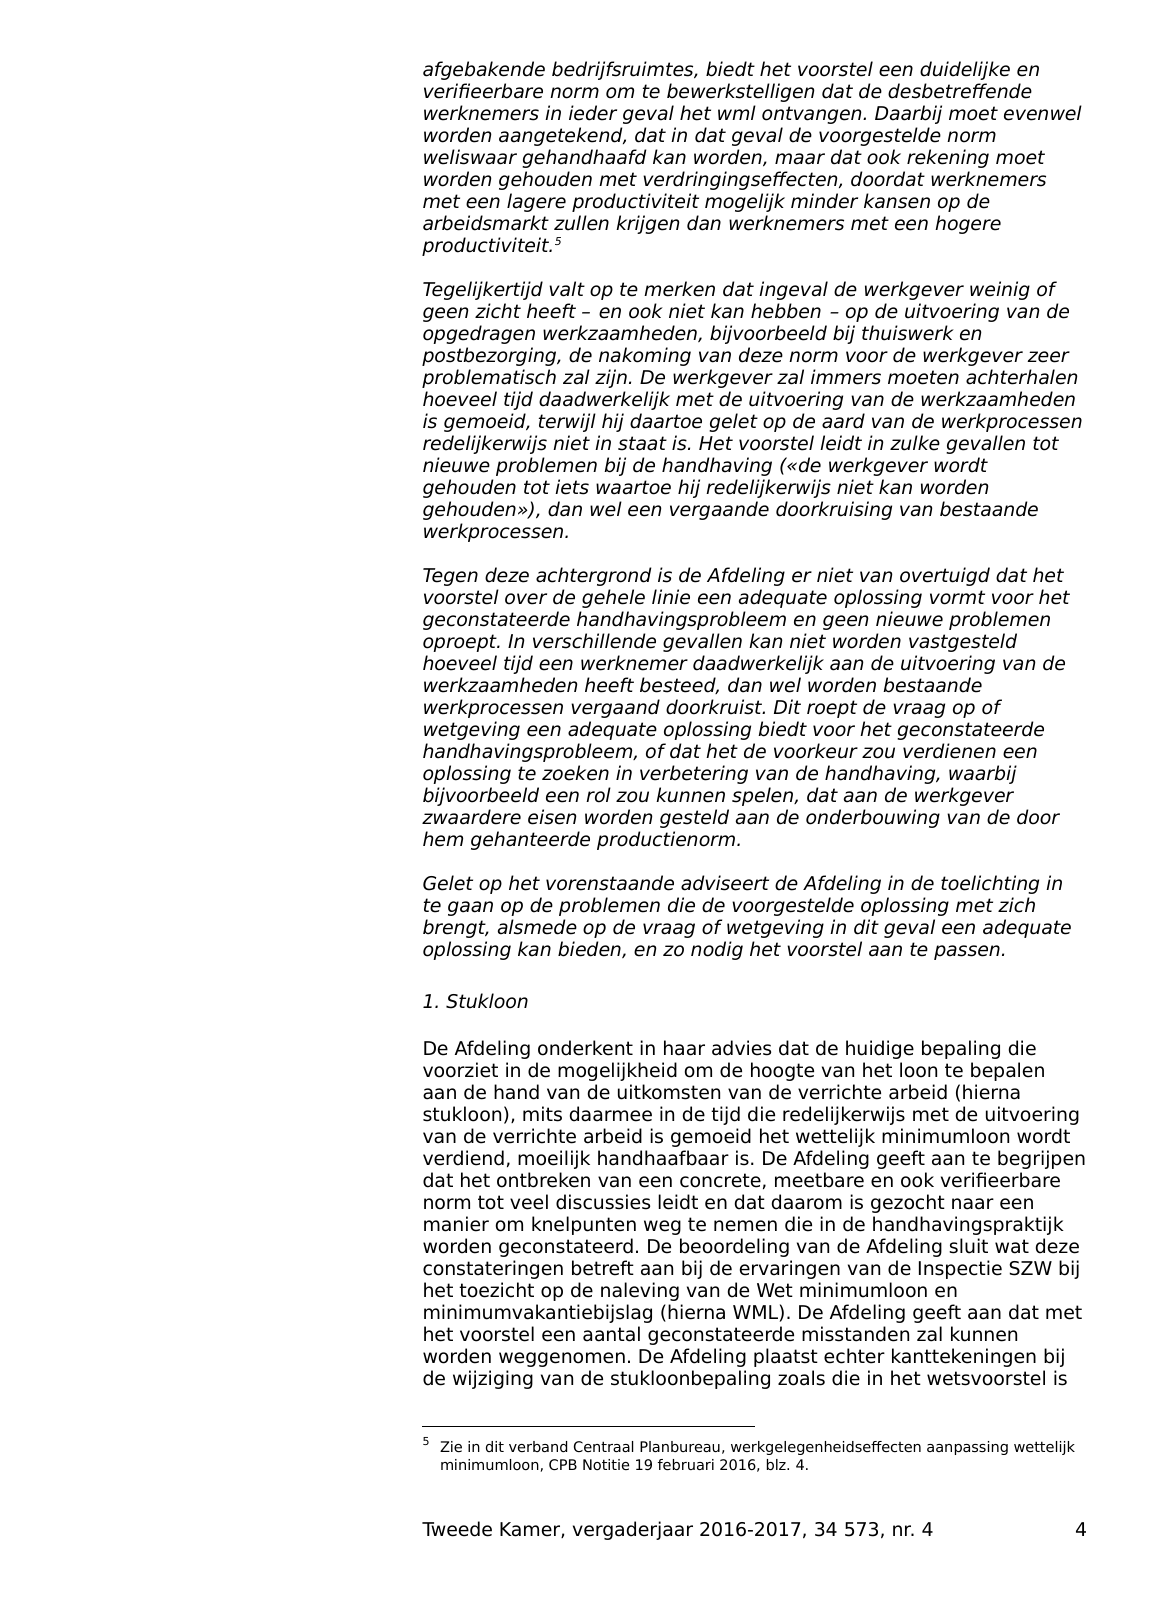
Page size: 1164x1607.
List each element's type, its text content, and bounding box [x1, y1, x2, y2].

subtitle 1. Stukloon [422, 991, 1087, 1013]
text Gelet op het vorenstaande adviseert de Afdeling in de toelichting in te gaan op de problemen die de voorgestelde oplossing met zich brengt, alsmede op de vraag of wetgeving in dit geval een adequate oplossing kan bieden, en zo nodig het voorstel aan te passen. [422, 873, 1087, 961]
text Zie in dit verband Centraal Planbureau, werkgelegenheidseffecten aanpassing wettelijk minimumloon, CPB Notitie 19 februari 2016, blz. 4. [422, 1435, 1087, 1474]
text De Afdeling onderkent in haar advies dat de huidige bepaling die voorziet in de mogelijkheid om de hoogte van het loon te bepalen aan de hand van de uitkomsten van de verrichte arbeid (hierna stukloon), mits daarmee in de tijd die redelijkerwijs met de uitvoering van de verrichte arbeid is gemoeid het wettelijk minimumloon wordt verdiend, moeilijk handhaafbaar is. De Afdeling geeft aan te begrijpen dat het ontbreken van een concrete, meetbare en ook verifieerbare norm tot veel discussies leidt en dat daarom is gezocht naar een manier om knelpunten weg te nemen die in de handhavingspraktijk worden geconstateerd. De beoordeling van de Afdeling sluit wat deze constateringen betreft aan bij de ervaringen van de Inspectie SZW bij het toezicht op de naleving van de Wet minimumloon en minimumvakantiebijslag (hierna WML). De Afdeling geeft aan dat met het voorstel een aantal geconstateerde misstanden zal kunnen worden weggenomen. De Afdeling plaatst echter kanttekeningen bij de wijziging van de stukloonbepaling zoals die in het wetsvoorstel is [422, 1038, 1087, 1389]
text afgebakende bedrijfsruimtes, biedt het voorstel een duidelijke en verifieerbare norm om te bewerkstelligen dat de desbetreffende werknemers in ieder geval het wml ontvangen. Daarbij moet evenwel worden aangetekend, dat in dat geval de voorgestelde norm weliswaar gehandhaafd kan worden, maar dat ook rekening moet worden gehouden met verdringingseffecten, doordat werknemers met een lagere productiviteit mogelijk minder kansen op de arbeidsmarkt zullen krijgen dan werknemers met een hogere productiviteit. [422, 59, 1087, 257]
text Tegelijkertijd valt op te merken dat ingeval de werkgever weinig of geen zicht heeft – en ook niet kan hebben – op de uitvoering van de opgedragen werkzaamheden, bijvoorbeeld bij thuiswerk en postbezorging, de nakoming van deze norm voor de werkgever zeer problematisch zal zijn. De werkgever zal immers moeten achterhalen hoeveel tijd daadwerkelijk met de uitvoering van de werkzaamheden is gemoeid, terwijl hij daartoe gelet op de aard van de werkprocessen redelijkerwijs niet in staat is. Het voorstel leidt in zulke gevallen tot nieuwe problemen bij de handhaving («de werkgever wordt gehouden tot iets waartoe hij redelijkerwijs niet kan worden gehouden»), dan wel een vergaande doorkruising van bestaande werkprocessen. [422, 279, 1087, 543]
text Tegen deze achtergrond is de Afdeling er niet van overtuigd dat het voorstel over de gehele linie een adequate oplossing vormt voor het geconstateerde handhavingsprobleem en geen nieuwe problemen oproept. In verschillende gevallen kan niet worden vastgesteld hoeveel tijd een werknemer daadwerkelijk aan de uitvoering van de werkzaamheden heeft besteed, dan wel worden bestaande werkprocessen vergaand doorkruist. Dit roept de vraag op of wetgeving een adequate oplossing biedt voor het geconstateerde handhavingsprobleem, of dat het de voorkeur zou verdienen een oplossing te zoeken in verbetering van de handhaving, waarbij bijvoorbeeld een rol zou kunnen spelen, dat aan de werkgever zwaardere eisen worden gesteld aan de onderbouwing van de door hem gehanteerde productienorm. [422, 565, 1087, 851]
